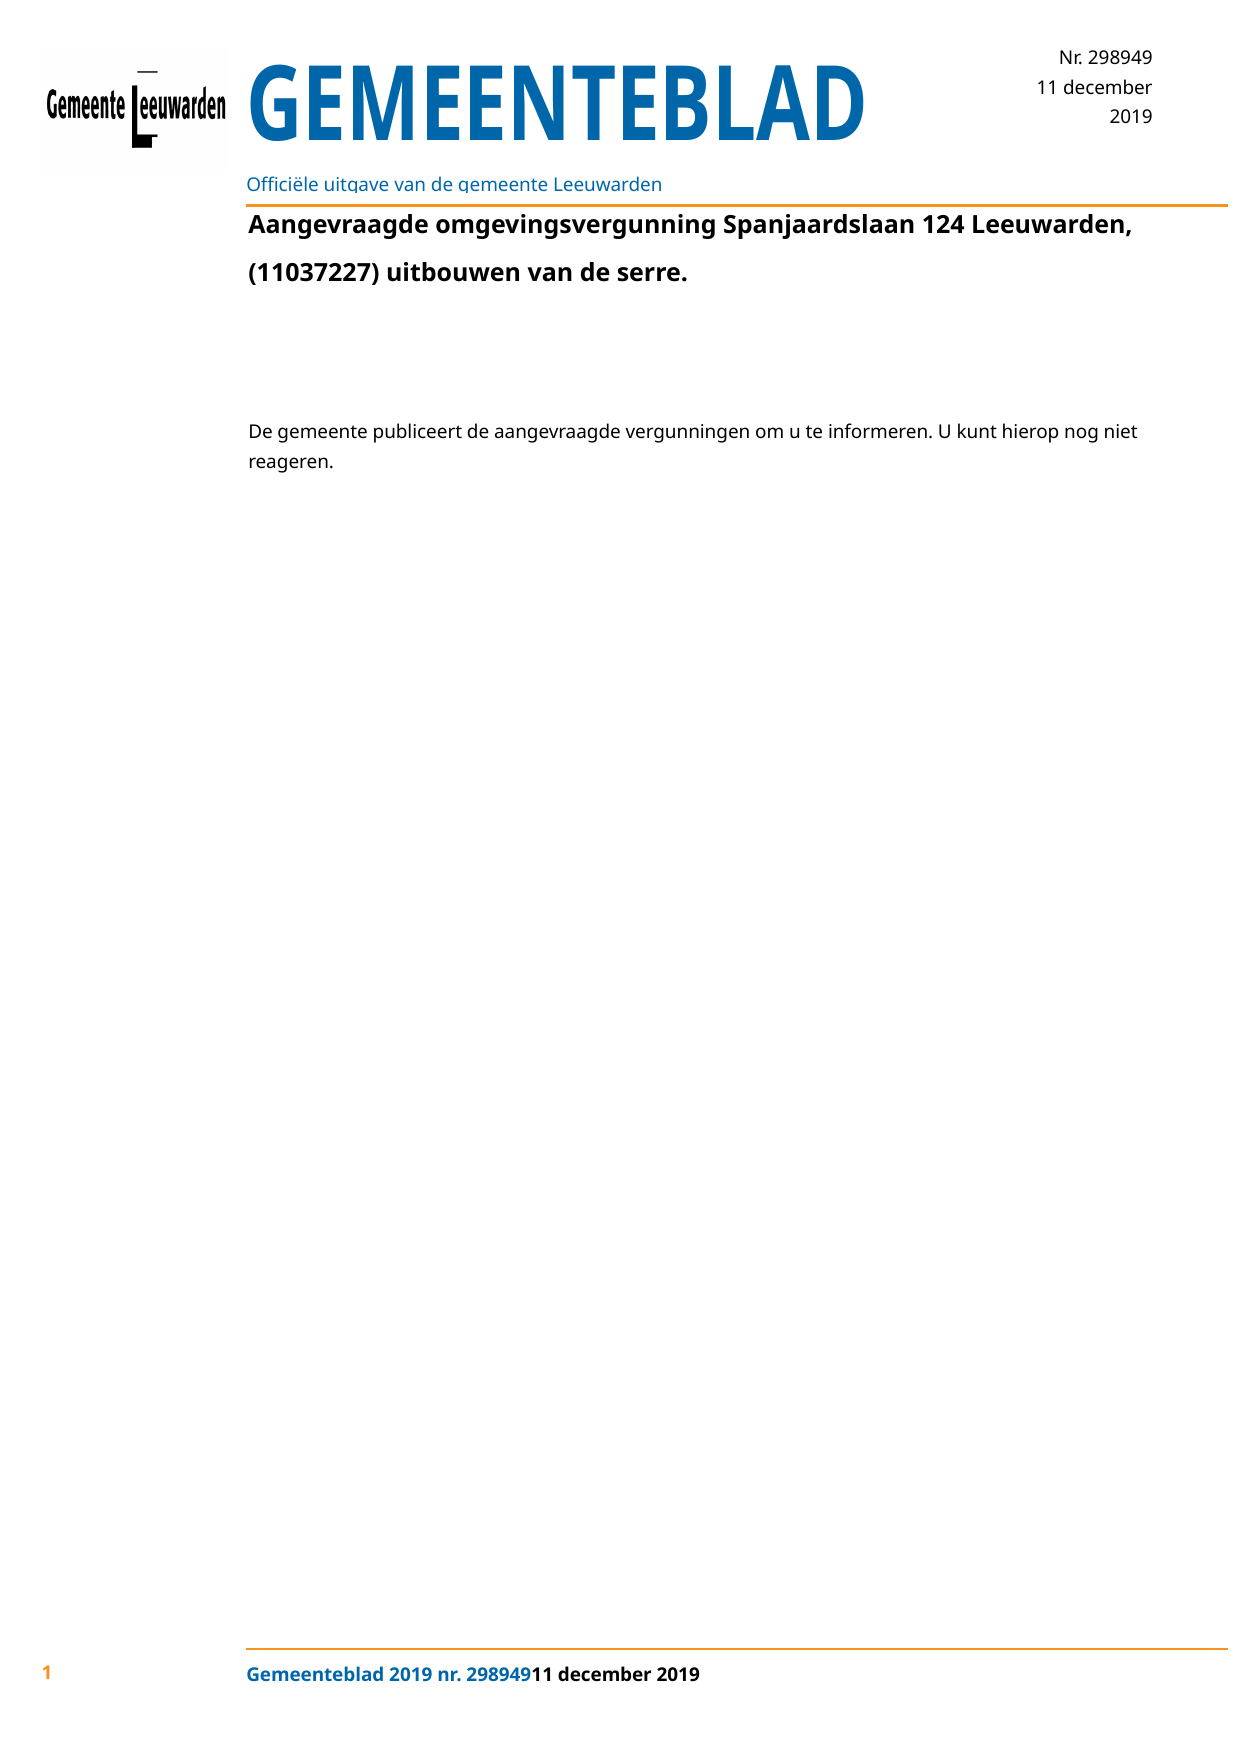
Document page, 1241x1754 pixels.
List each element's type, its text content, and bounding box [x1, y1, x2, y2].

text De gemeente publiceert de aangevraagde vergunningen om u te informeren. U kunt hierop nog niet reageren. [248, 419, 1152, 474]
picture [41, 47, 231, 172]
text Aangevraagde omgevingsvergunning Spanjaardslaan 124 Leeuwarden, (11037227) uitbouwen van de serre. [248, 207, 1152, 288]
